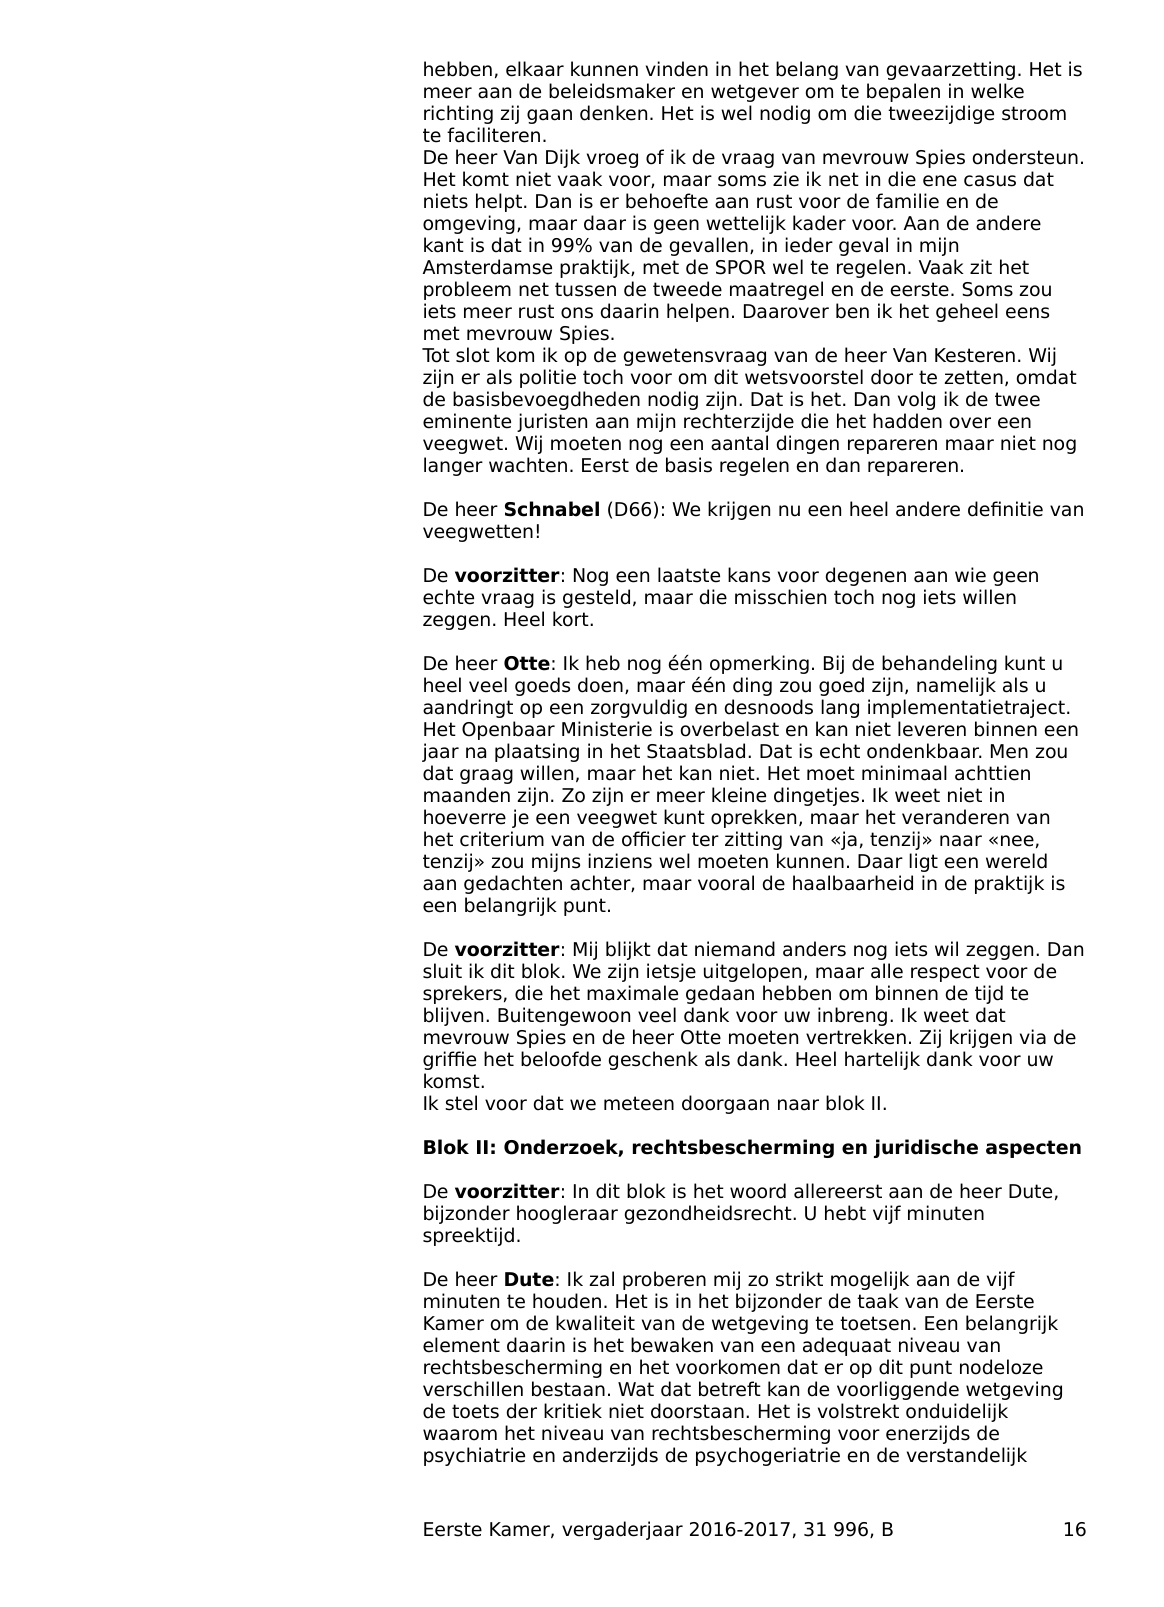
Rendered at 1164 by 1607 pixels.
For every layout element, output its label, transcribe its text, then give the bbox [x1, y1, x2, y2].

text Ik stel voor dat we meteen doorgaan naar blok II. [422, 1093, 1087, 1115]
text De heer Otte: Ik heb nog één opmerking. Bij de behandeling kunt u heel veel goeds doen, maar één ding zou goed zijn, namelijk als u aandringt op een zorgvuldig en desnoods lang implementatietraject. Het Openbaar Ministerie is overbelast en kan niet leveren binnen een jaar na plaatsing in het Staatsblad. Dat is echt ondenkbaar. Men zou dat graag willen, maar het kan niet. Het moet minimaal achttien maanden zijn. Zo zijn er meer kleine dingetjes. Ik weet niet in hoeverre je een veegwet kunt oprekken, maar het veranderen van het criterium van de officier ter zitting van «ja, tenzij» naar «nee, tenzij» zou mijns inziens wel moeten kunnen. Daar ligt een wereld aan gedachten achter, maar vooral de haalbaarheid in de praktijk is een belangrijk punt. [422, 653, 1087, 917]
text De heer Dute: Ik zal proberen mij zo strikt mogelijk aan de vijf minuten te houden. Het is in het bijzonder de taak van de Eerste Kamer om de kwaliteit van de wetgeving te toetsen. Een belangrijk element daarin is het bewaken van een adequaat niveau van rechtsbescherming en het voorkomen dat er op dit punt nodeloze verschillen bestaan. Wat dat betreft kan de voorliggende wetgeving de toets der kritiek niet doorstaan. Het is volstrekt onduidelijk waarom het niveau van rechtsbescherming voor enerzijds de psychiatrie en anderzijds de psychogeriatrie en de verstandelijk [422, 1269, 1087, 1467]
text De heer Van Dijk vroeg of ik de vraag van mevrouw Spies ondersteun. Het komt niet vaak voor, maar soms zie ik net in die ene casus dat niets helpt. Dan is er behoefte aan rust voor de familie en de omgeving, maar daar is geen wettelijk kader voor. Aan de andere kant is dat in 99% van de gevallen, in ieder geval in mijn Amsterdamse praktijk, met de SPOR wel te regelen. Vaak zit het probleem net tussen de tweede maatregel en de eerste. Soms zou iets meer rust ons daarin helpen. Daarover ben ik het geheel eens met mevrouw Spies. [422, 147, 1087, 345]
text hebben, elkaar kunnen vinden in het belang van gevaarzetting. Het is meer aan de beleidsmaker en wetgever om te bepalen in welke richting zij gaan denken. Het is wel nodig om die tweezijdige stroom te faciliteren. [422, 59, 1087, 147]
text De voorzitter: In dit blok is het woord allereerst aan de heer Dute, bijzonder hoogleraar gezondheidsrecht. U hebt vijf minuten spreektijd. [422, 1181, 1087, 1247]
text De voorzitter: Nog een laatste kans voor degenen aan wie geen echte vraag is gesteld, maar die misschien toch nog iets willen zeggen. Heel kort. [422, 565, 1087, 631]
text De voorzitter: Mij blijkt dat niemand anders nog iets wil zeggen. Dan sluit ik dit blok. We zijn ietsje uitgelopen, maar alle respect voor de sprekers, die het maximale gedaan hebben om binnen de tijd te blijven. Buitengewoon veel dank voor uw inbreng. Ik weet dat mevrouw Spies en de heer Otte moeten vertrekken. Zij krijgen via de griffie het beloofde geschenk als dank. Heel hartelijk dank voor uw komst. [422, 939, 1087, 1093]
text De heer Schnabel (D66): We krijgen nu een heel andere definitie van veegwetten! [422, 499, 1087, 543]
text Tot slot kom ik op de gewetensvraag van de heer Van Kesteren. Wij zijn er als politie toch voor om dit wetsvoorstel door te zetten, omdat de basisbevoegdheden nodig zijn. Dat is het. Dan volg ik de twee eminente juristen aan mijn rechterzijde die het hadden over een veegwet. Wij moeten nog een aantal dingen repareren maar niet nog langer wachten. Eerst de basis regelen en dan repareren. [422, 345, 1087, 477]
subtitle Blok II: Onderzoek, rechtsbescherming en juridische aspecten [422, 1137, 1087, 1159]
